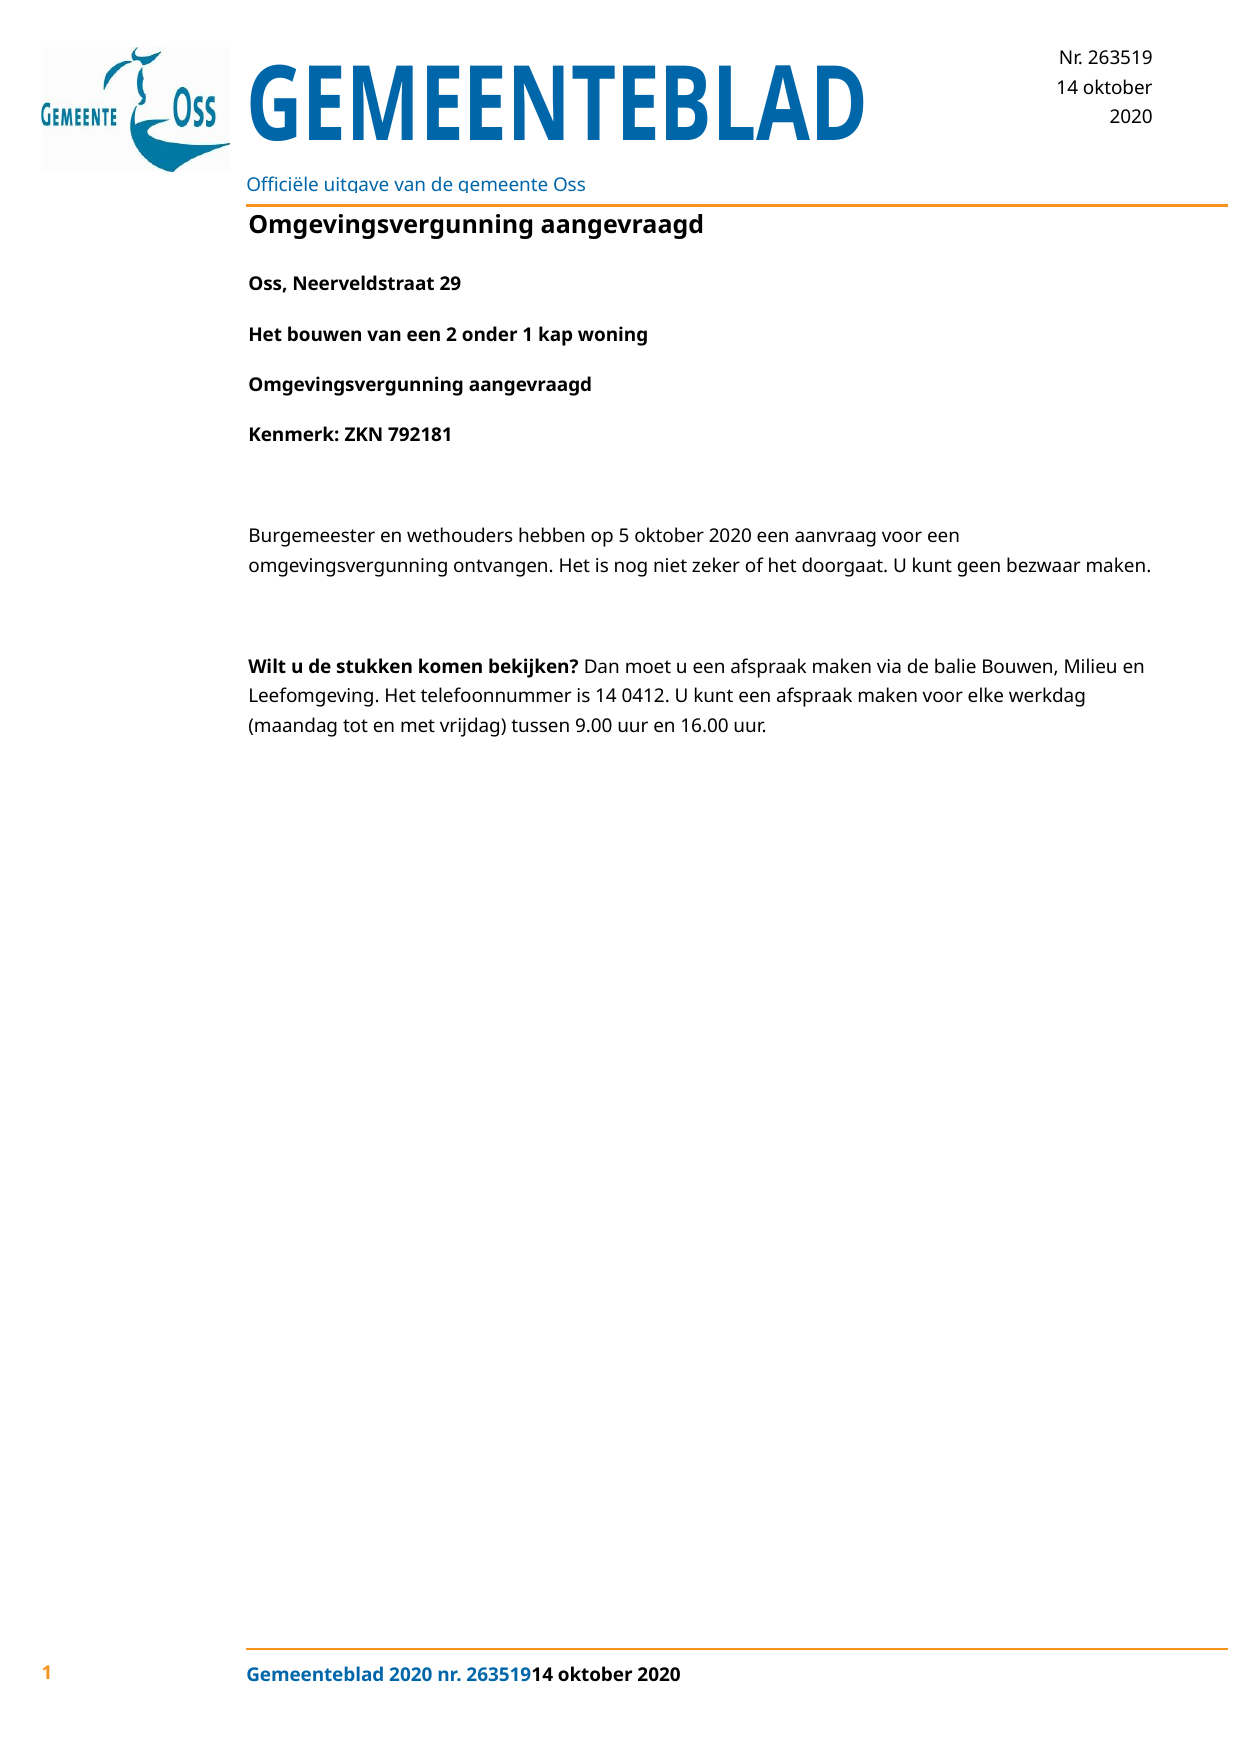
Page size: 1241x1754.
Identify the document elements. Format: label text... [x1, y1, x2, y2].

text Burgemeester en wethouders hebben op 5 oktober 2020 een aanvraag voor een omgevingsvergunning ontvangen. Het is nog niet zeker of het doorgaat. U kunt geen bezwaar maken. [248, 522, 1152, 578]
text Omgevingsvergunning aangevraagd [248, 207, 1152, 241]
picture [41, 47, 231, 172]
text Omgevingsvergunning aangevraagd [248, 371, 1152, 397]
text Kenmerk: ZKN 792181 [248, 422, 1152, 447]
text Wilt u de stukken komen bekijken? Dan moet u een afspraak maken via de balie Bouwen, Milieu en Leefomgeving. Het telefoonnummer is 14 0412. U kunt een afspraak maken voor elke werkdag (maandag tot en met vrijdag) tussen 9.00 uur en 16.00 uur. [248, 653, 1152, 738]
text Oss, Neerveldstraat 29 [248, 270, 1152, 296]
text Het bouwen van een 2 onder 1 kap woning [248, 321, 1152, 346]
